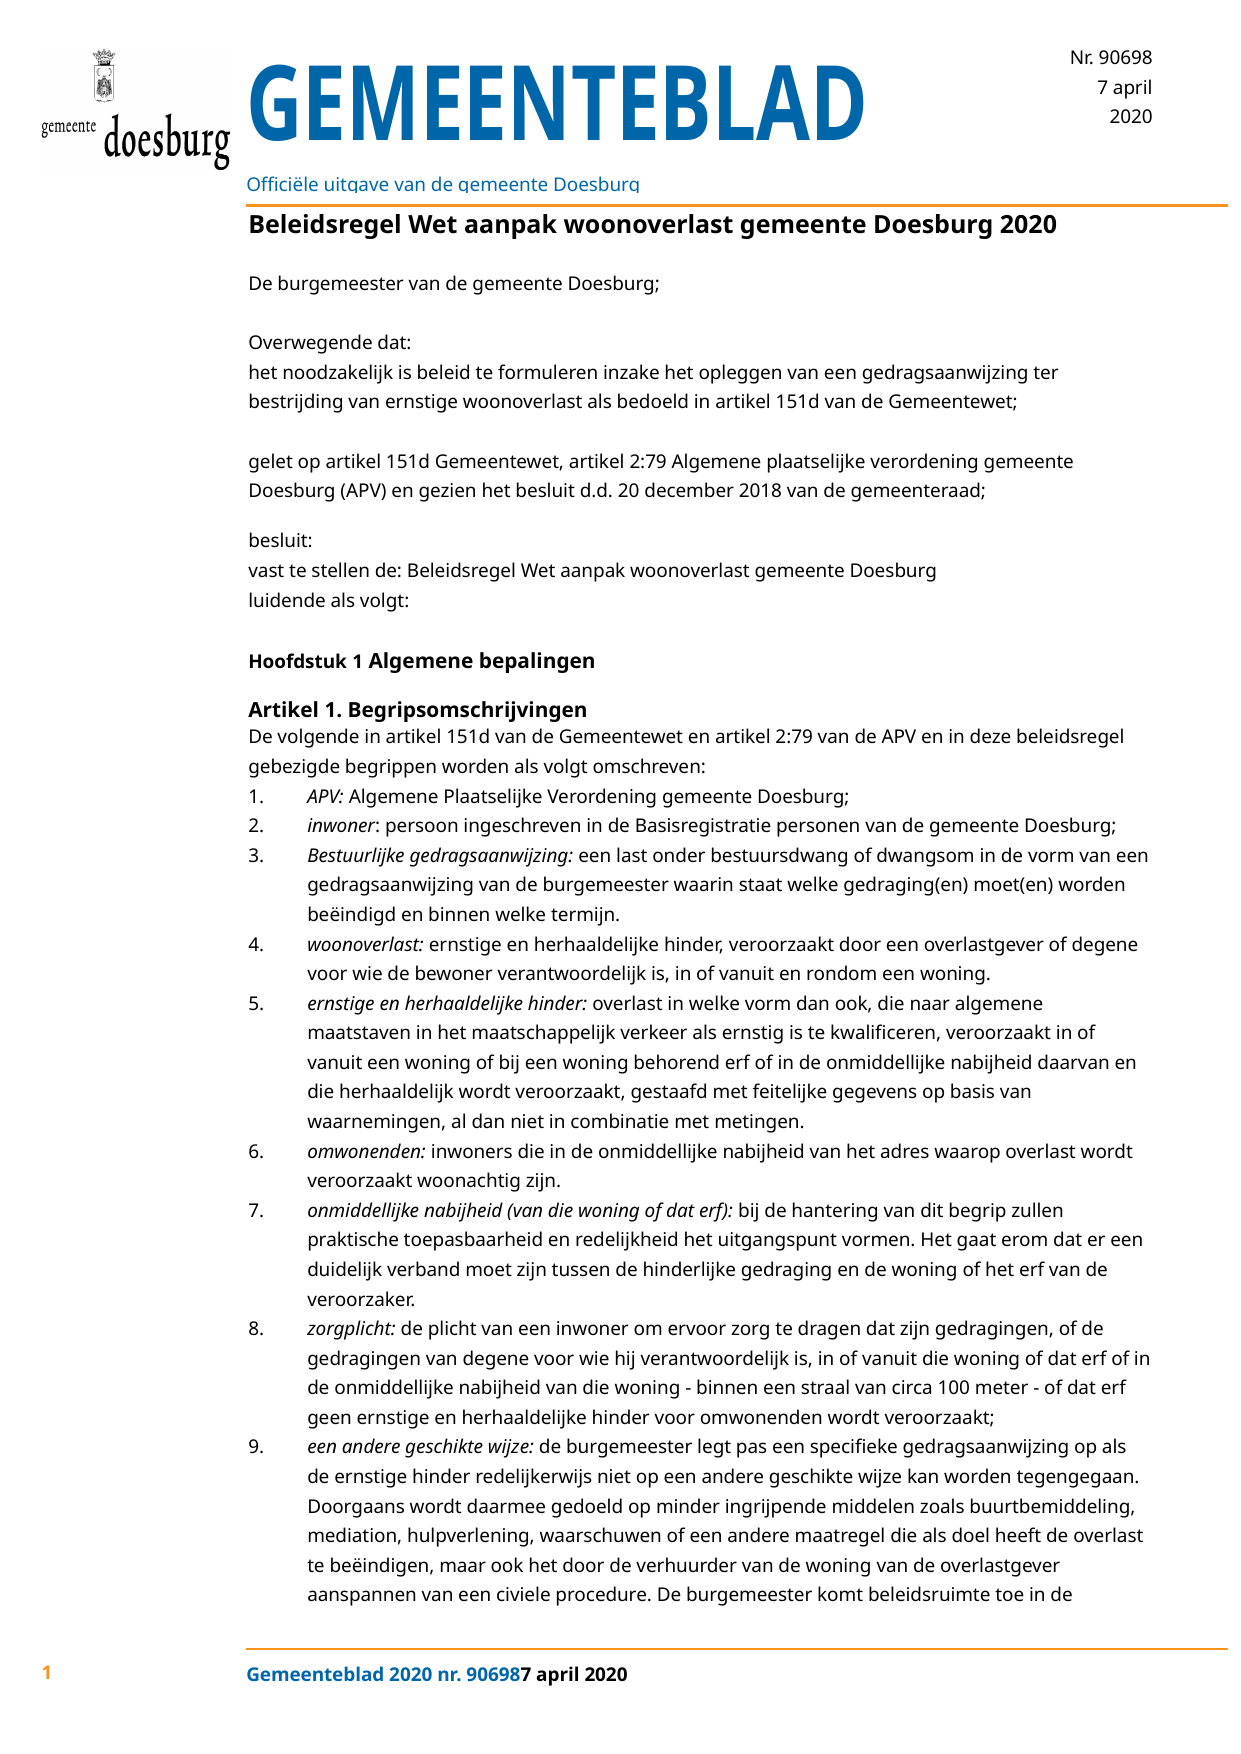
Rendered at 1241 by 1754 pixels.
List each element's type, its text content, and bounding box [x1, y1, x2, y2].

text De burgemeester van de gemeente Doesburg; [248, 270, 1152, 296]
text Hoofdstuk 1 Algemene bepalingen [248, 646, 1152, 674]
list woonoverlast: ernstige en herhaaldelijke hinder, veroorzaakt door een overlastgever of degene voor wie de bewoner verantwoordelijk is, in of vanuit en rondom een woning. [248, 931, 1152, 986]
list ernstige en herhaaldelijke hinder: overlast in welke vorm dan ook, die naar algemene maatstaven in het maatschappelijk verkeer als ernstig is te kwalificeren, veroorzaakt in of vanuit een woning of bij een woning behorend erf of in de onmiddellijke nabijheid daarvan en die herhaaldelijk wordt veroorzaakt, gestaafd met feitelijke gegevens op basis van waarnemingen, al dan niet in combinatie met metingen. [248, 990, 1152, 1134]
list omwonenden: inwoners die in de onmiddellijke nabijheid van het adres waarop overlast wordt veroorzaakt woonachtig zijn. [248, 1138, 1152, 1193]
text luidende als volgt: [248, 587, 1152, 613]
text gelet op artikel 151d Gemeentewet, artikel 2:79 Algemene plaatselijke verordening gemeente Doesburg (APV) en gezien het besluit d.d. 20 december 2018 van de gemeenteraad; [248, 448, 1152, 503]
list inwoner: persoon ingeschreven in de Basisregistratie personen van de gemeente Doesburg; [248, 812, 1152, 838]
text vast te stellen de: Beleidsregel Wet aanpak woonoverlast gemeente Doesburg [248, 557, 1152, 583]
list Bestuurlijke gedragsaanwijzing: een last onder bestuursdwang of dwangsom in de vorm van een gedragsaanwijzing van de burgemeester waarin staat welke gedraging(en) moet(en) worden beëindigd en binnen welke termijn. [248, 842, 1152, 927]
list onmiddellijke nabijheid (van die woning of dat erf): bij de hantering van dit begrip zullen praktische toepasbaarheid en redelijkheid het uitgangspunt vormen. Het gaat erom dat er een duidelijk verband moet zijn tussen de hinderlijke gedraging en de woning of het erf van de veroorzaker. [248, 1197, 1152, 1312]
picture [41, 47, 231, 172]
text De volgende in artikel 151d van de Gemeentewet en artikel 2:79 van de APV en in deze beleidsregel gebezigde begrippen worden als volgt omschreven: [248, 724, 1152, 779]
list APV: Algemene Plaatselijke Verordening gemeente Doesburg; [248, 783, 1152, 809]
text besluit: [248, 528, 1152, 553]
list zorgplicht: de plicht van een inwoner om ervoor zorg te dragen dat zijn gedragingen, of de gedragingen van degene voor wie hij verantwoordelijk is, in of vanuit die woning of dat erf of in de onmiddellijke nabijheid van die woning - binnen een straal van circa 100 meter - of dat erf geen ernstige en herhaaldelijke hinder voor omwonenden wordt veroorzaakt; [248, 1315, 1152, 1430]
text Artikel 1. Begripsomschrijvingen [248, 695, 1152, 724]
text Overwegende dat: [248, 329, 1152, 355]
text het noodzakelijk is beleid te formuleren inzake het opleggen van een gedragsaanwijzing ter bestrijding van ernstige woonoverlast als bedoeld in artikel 151d van de Gemeentewet; [248, 359, 1152, 414]
list een andere geschikte wijze: de burgemeester legt pas een specifieke gedragsaanwijzing op als de ernstige hinder redelijkerwijs niet op een andere geschikte wijze kan worden tegengegaan. Doorgaans wordt daarmee gedoeld op minder ingrijpende middelen zoals buurtbemiddeling, mediation, hulpverlening, waarschuwen of een andere maatregel die als doel heeft de overlast te beëindigen, maar ook het door de verhuurder van de woning van de overlastgever aanspannen van een civiele procedure. De burgemeester komt beleidsruimte toe in de [248, 1434, 1152, 1607]
text Beleidsregel Wet aanpak woonoverlast gemeente Doesburg 2020 [248, 207, 1152, 241]
